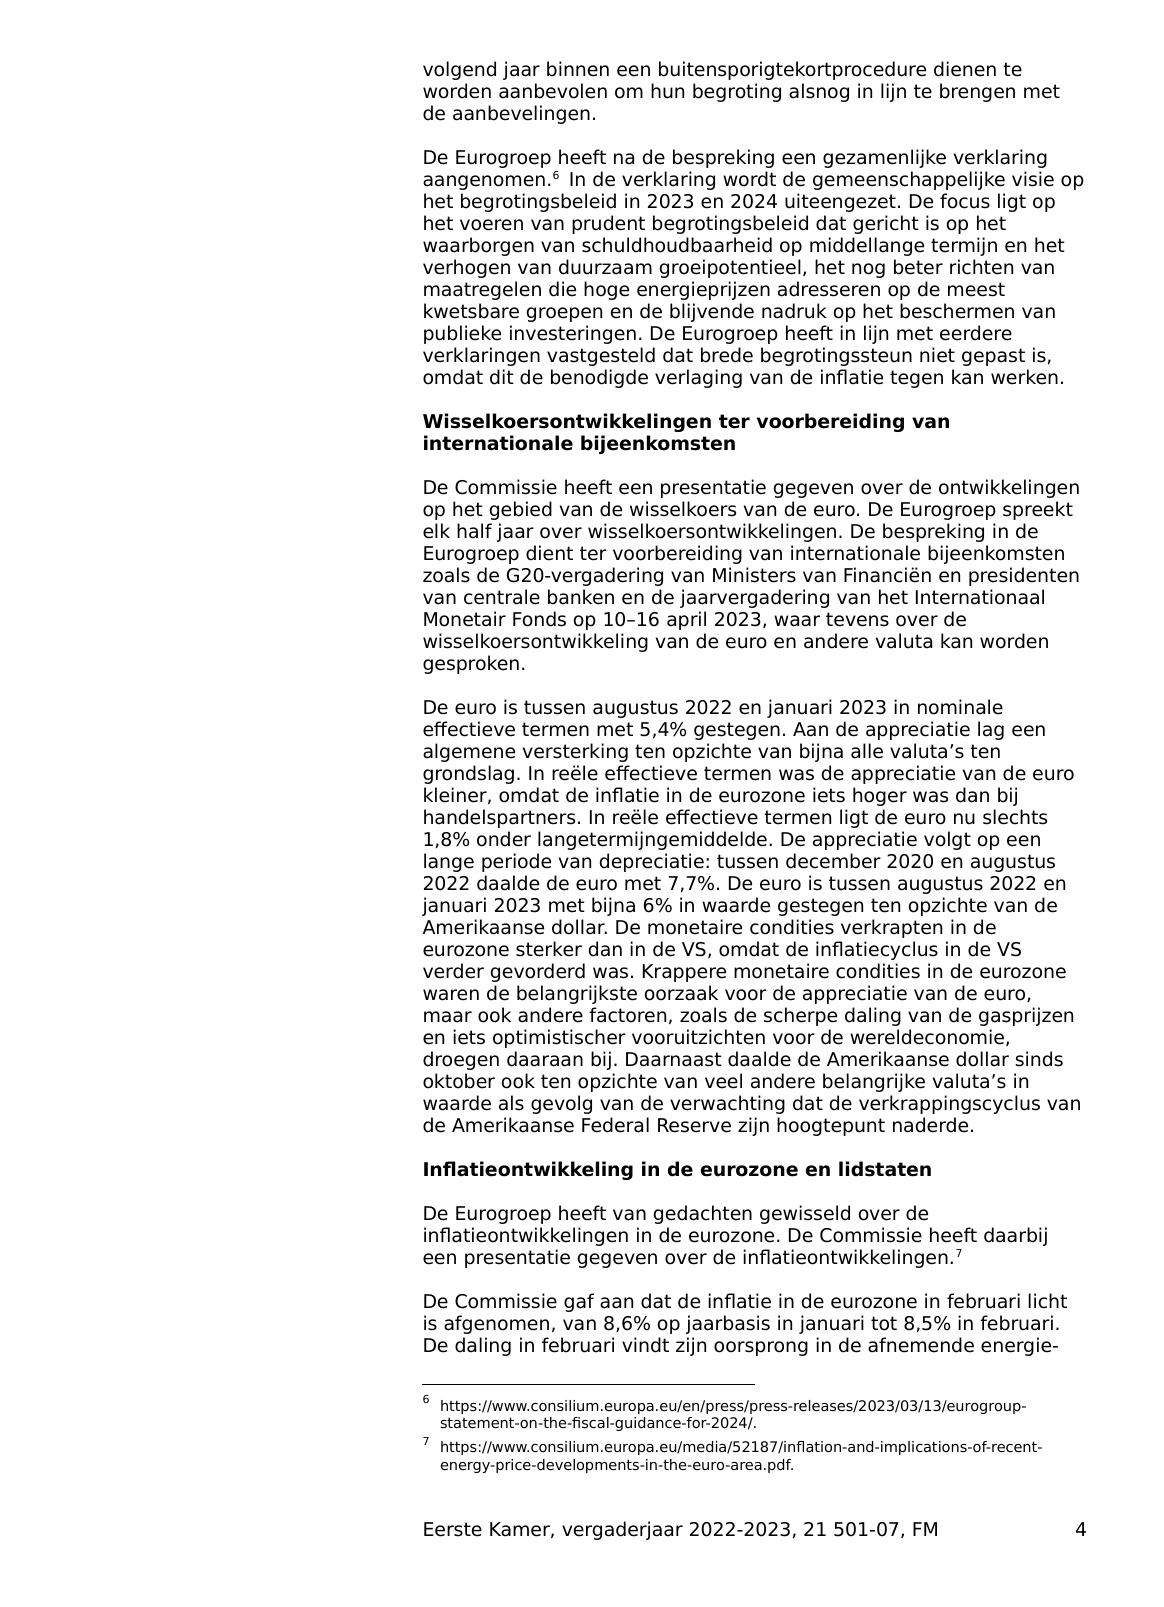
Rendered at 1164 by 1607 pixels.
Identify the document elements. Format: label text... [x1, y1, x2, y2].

text https://www.consilium.europa.eu/media/52187/inflation-and-implications-of-recent-energy-price-developments-in-the-euro-area.pdf. [422, 1435, 1087, 1474]
text De euro is tussen augustus 2022 en januari 2023 in nominale effectieve termen met 5,4% gestegen. Aan de appreciatie lag een algemene versterking ten opzichte van bijna alle valuta’s ten grondslag. In reële effectieve termen was de appreciatie van de euro kleiner, omdat de inflatie in de eurozone iets hoger was dan bij handelspartners. In reële effectieve termen ligt de euro nu slechts 1,8% onder langetermijngemiddelde. De appreciatie volgt op een lange periode van depreciatie: tussen december 2020 en augustus 2022 daalde de euro met 7,7%. De euro is tussen augustus 2022 en januari 2023 met bijna 6% in waarde gestegen ten opzichte van de Amerikaanse dollar. De monetaire condities verkrapten in de eurozone sterker dan in de VS, omdat de inflatiecyclus in de VS verder gevorderd was. Krappere monetaire condities in de eurozone waren de belangrijkste oorzaak voor de appreciatie van de euro, maar ook andere factoren, zoals de scherpe daling van de gasprijzen en iets optimistischer vooruitzichten voor de wereldeconomie, droegen daaraan bij. Daarnaast daalde de Amerikaanse dollar sinds oktober ook ten opzichte van veel andere belangrijke valuta’s in waarde als gevolg van de verwachting dat de verkrappingscyclus van de Amerikaanse Federal Reserve zijn hoogtepunt naderde. [422, 697, 1087, 1137]
text De Commissie gaf aan dat de inflatie in de eurozone in februari licht is afgenomen, van 8,6% op jaarbasis in januari tot 8,5% in februari. De daling in februari vindt zijn oorsprong in de afnemende energie- [422, 1291, 1087, 1357]
text De Eurogroep heeft van gedachten gewisseld over de inflatieontwikkelingen in de eurozone. De Commissie heeft daarbij een presentatie gegeven over de inflatieontwikkelingen. [422, 1203, 1087, 1269]
subtitle Inflatieontwikkeling in de eurozone en lidstaten [422, 1159, 1087, 1181]
text volgend jaar binnen een buitensporigtekortprocedure dienen te worden aanbevolen om hun begroting alsnog in lijn te brengen met de aanbevelingen. [422, 59, 1087, 125]
text De Eurogroep heeft na de bespreking een gezamenlijke verklaring aangenomen. In de verklaring wordt de gemeenschappelijke visie op het begrotingsbeleid in 2023 en 2024 uiteengezet. De focus ligt op het voeren van prudent begrotingsbeleid dat gericht is op het waarborgen van schuldhoudbaarheid op middellange termijn en het verhogen van duurzaam groeipotentieel, het nog beter richten van maatregelen die hoge energieprijzen adresseren op de meest kwetsbare groepen en de blijvende nadruk op het beschermen van publieke investeringen. De Eurogroep heeft in lijn met eerdere verklaringen vastgesteld dat brede begrotingssteun niet gepast is, omdat dit de benodigde verlaging van de inflatie tegen kan werken. [422, 147, 1087, 389]
text https://www.consilium.europa.eu/en/press/press-releases/2023/03/13/eurogroup-statement-on-the-fiscal-guidance-for-2024/. [422, 1393, 1087, 1432]
text De Commissie heeft een presentatie gegeven over de ontwikkelingen op het gebied van de wisselkoers van de euro. De Eurogroep spreekt elk half jaar over wisselkoersontwikkelingen. De bespreking in de Eurogroep dient ter voorbereiding van internationale bijeenkomsten zoals de G20-vergadering van Ministers van Financiën en presidenten van centrale banken en de jaarvergadering van het Internationaal Monetair Fonds op 10–16 april 2023, waar tevens over de wisselkoersontwikkeling van de euro en andere valuta kan worden gesproken. [422, 477, 1087, 675]
subtitle Wisselkoersontwikkelingen ter voorbereiding van internationale bijeenkomsten [422, 411, 1087, 455]
